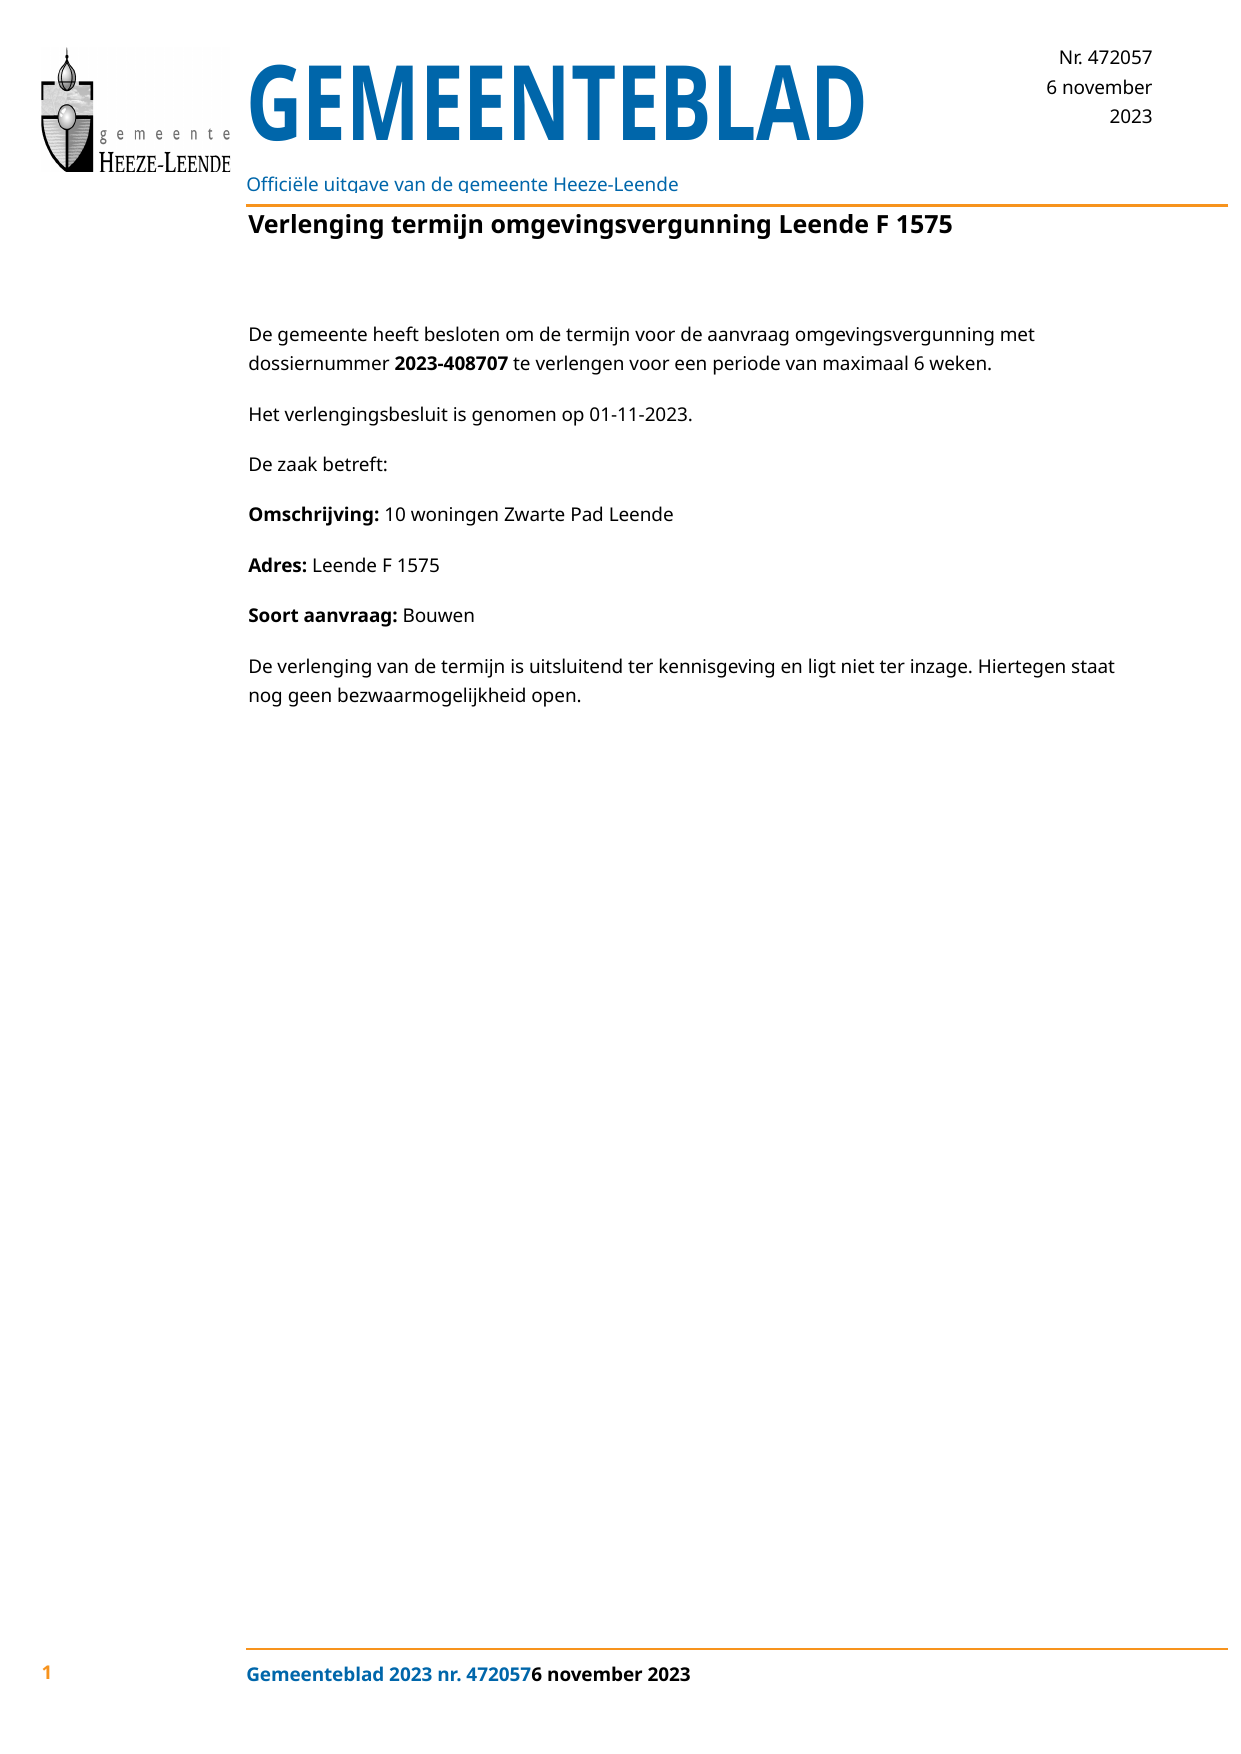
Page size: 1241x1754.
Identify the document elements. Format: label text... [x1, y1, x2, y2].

text Adres: Leende F 1575 [248, 552, 1152, 578]
text Verlenging termijn omgevingsvergunning Leende F 1575 [248, 207, 1152, 241]
picture [41, 47, 231, 172]
text De zaak betreft: [248, 451, 1152, 477]
text Soort aanvraag: Bouwen [248, 602, 1152, 628]
text Het verlengingsbesluit is genomen op 01-11-2023. [248, 401, 1152, 426]
text De gemeente heeft besloten om de termijn voor de aanvraag omgevingsvergunning met dossiernummer 2023-408707 te verlengen voor een periode van maximaal 6 weken. [248, 321, 1152, 376]
text De verlenging van de termijn is uitsluitend ter kennisgeving en ligt niet ter inzage. Hiertegen staat nog geen bezwaarmogelijkheid open. [248, 653, 1152, 708]
text Omschrijving: 10 woningen Zwarte Pad Leende [248, 502, 1152, 527]
